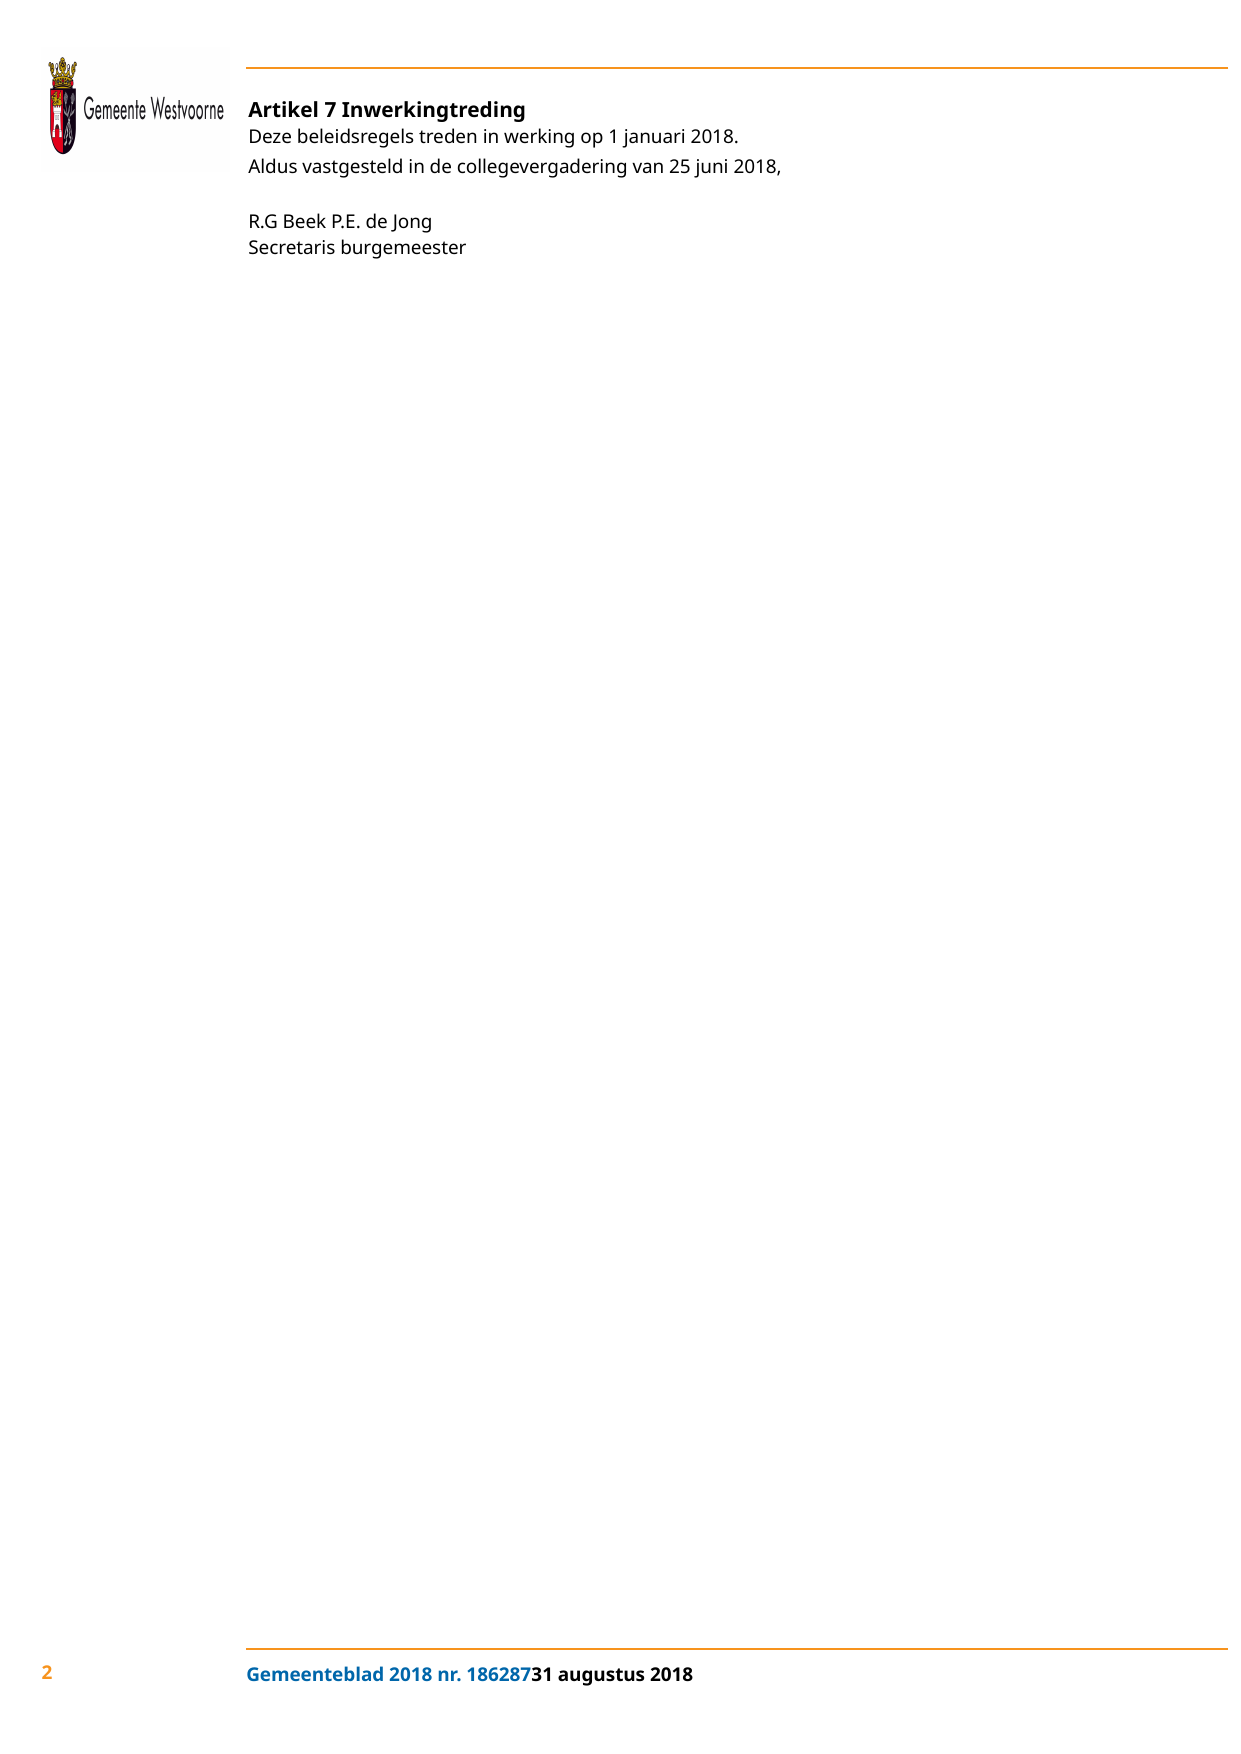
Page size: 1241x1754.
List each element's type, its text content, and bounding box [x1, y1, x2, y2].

text Secretaris burgemeester [248, 234, 1152, 259]
text R.G Beek P.E. de Jong [248, 208, 1152, 234]
picture [41, 47, 231, 172]
text Artikel 7 Inwerkingtreding [248, 95, 1152, 123]
text Aldus vastgesteld in de collegevergadering van 25 juni 2018, [248, 153, 1152, 178]
text Deze beleidsregels treden in werking op 1 januari 2018. [248, 123, 1152, 149]
